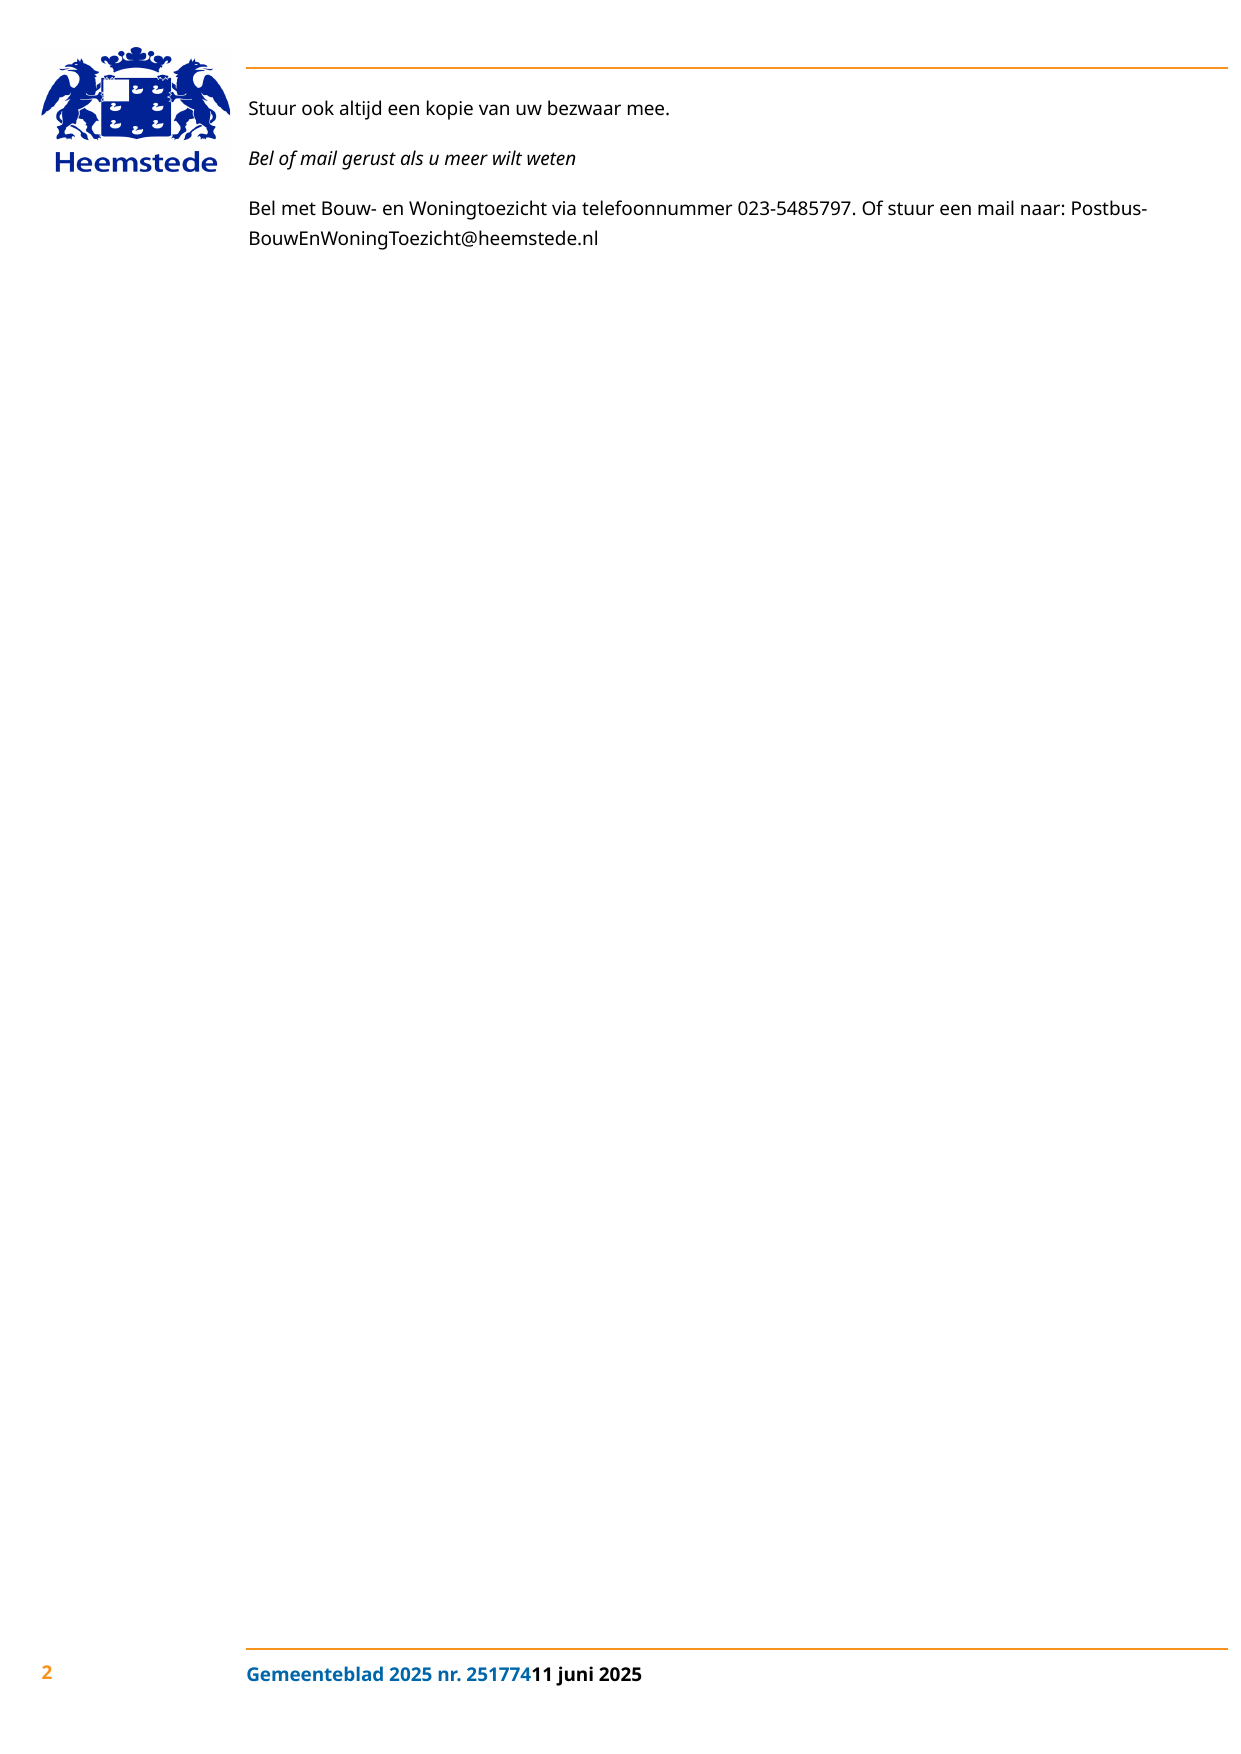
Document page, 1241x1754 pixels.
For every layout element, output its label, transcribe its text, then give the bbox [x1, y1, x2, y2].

text Bel met Bouw- en Woningtoezicht via telefoonnummer 023-5485797. Of stuur een mail naar: Postbus-BouwEnWoningToezicht@heemstede.nl [248, 196, 1152, 251]
text Stuur ook altijd een kopie van uw bezwaar mee. [248, 95, 1152, 121]
text Bel of mail gerust als u meer wilt weten [248, 145, 1152, 171]
picture [41, 47, 231, 172]
